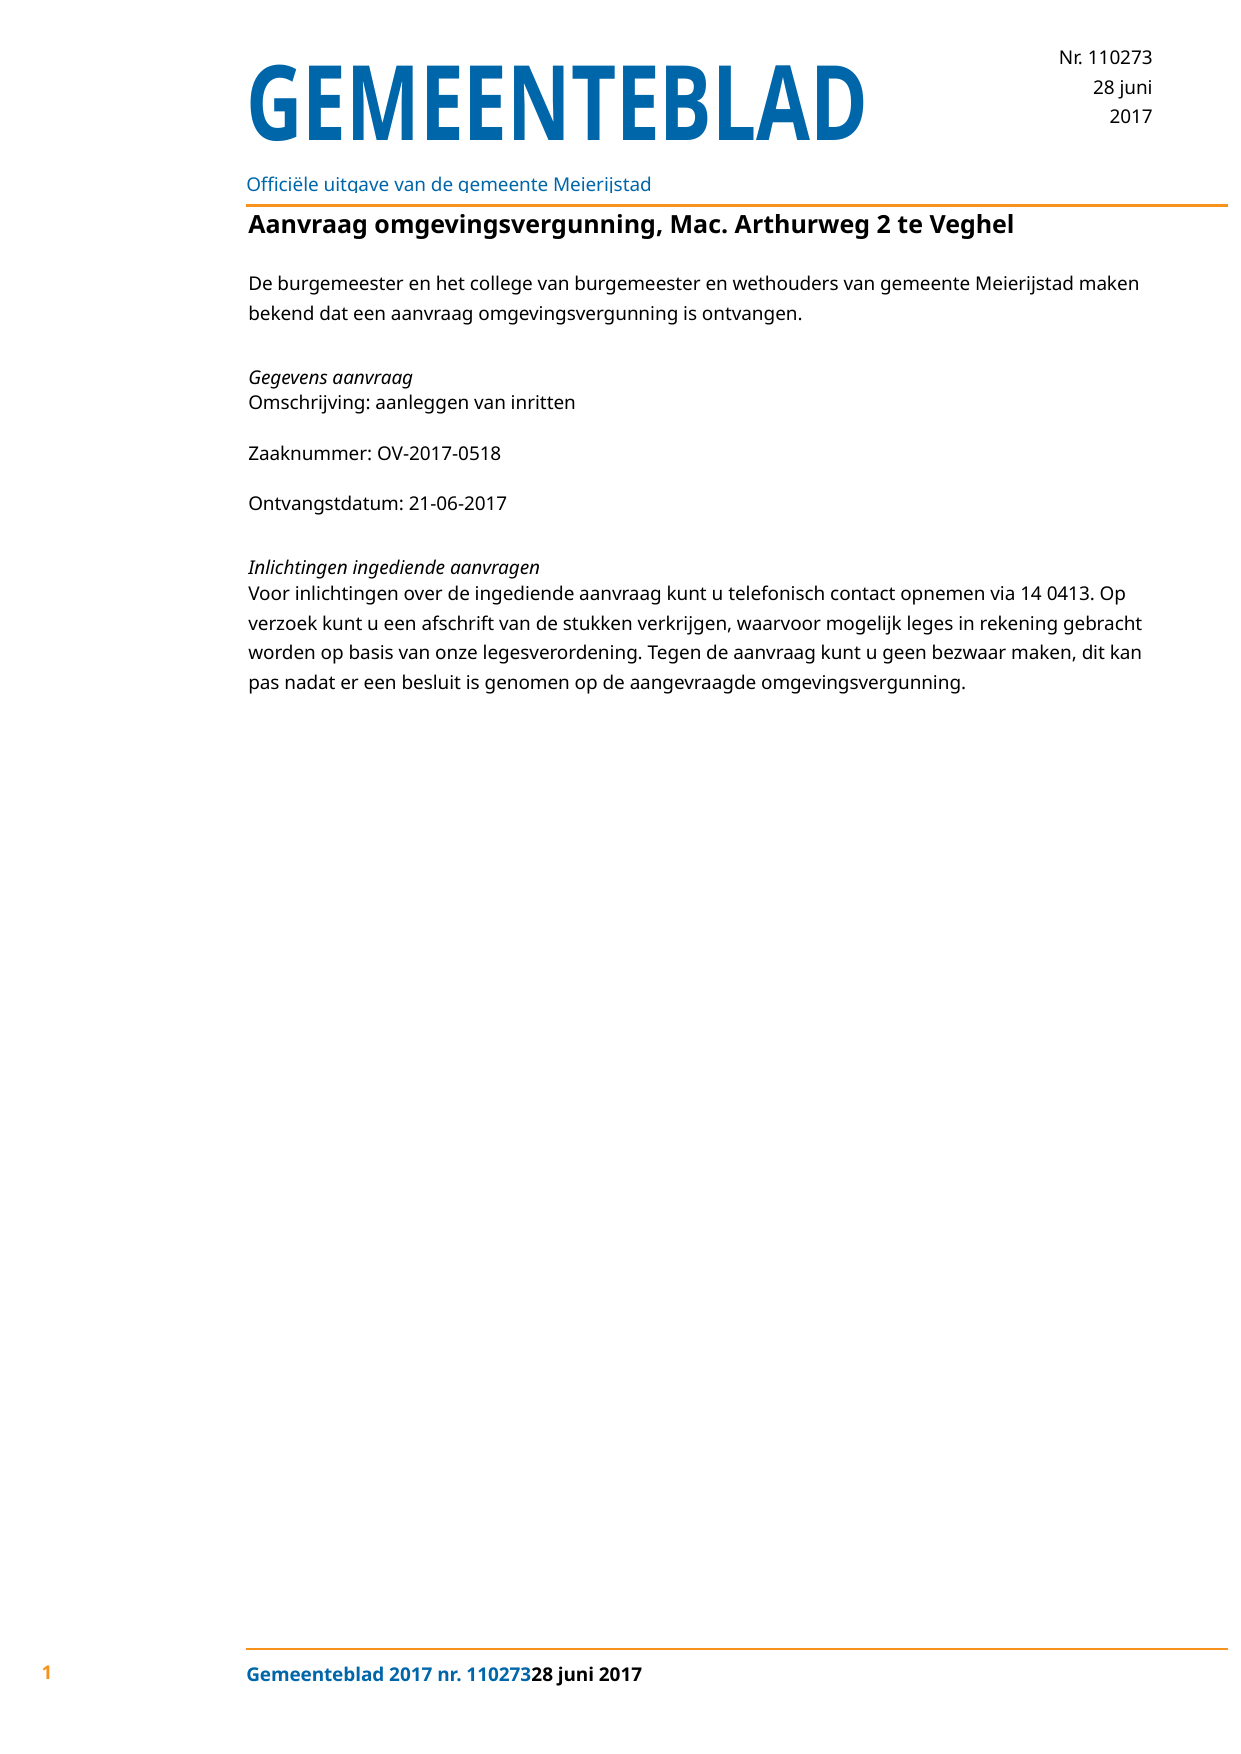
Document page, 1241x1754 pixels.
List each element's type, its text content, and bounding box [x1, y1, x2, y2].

text Inlichtingen ingediende aanvragen [248, 554, 1152, 580]
text Gegevens aanvraag [248, 364, 1152, 389]
text Aanvraag omgevingsvergunning, Mac. Arthurweg 2 te Veghel [248, 207, 1152, 241]
text De burgemeester en het college van burgemeester en wethouders van gemeente Meierijstad maken bekend dat een aanvraag omgevingsvergunning is ontvangen. [248, 270, 1152, 326]
text Omschrijving: aanleggen van inritten [248, 389, 1152, 415]
text Ontvangstdatum: 21-06-2017 [248, 490, 1152, 516]
picture [41, 47, 231, 172]
text Voor inlichtingen over de ingediende aanvraag kunt u telefonisch contact opnemen via 14 0413. Op verzoek kunt u een afschrift van de stukken verkrijgen, waarvoor mogelijk leges in rekening gebracht worden op basis van onze legesverordening. Tegen de aanvraag kunt u geen bezwaar maken, dit kan pas nadat er een besluit is genomen op de aangevraagde omgevingsvergunning. [248, 580, 1152, 694]
text Zaaknummer: OV-2017-0518 [248, 440, 1152, 466]
